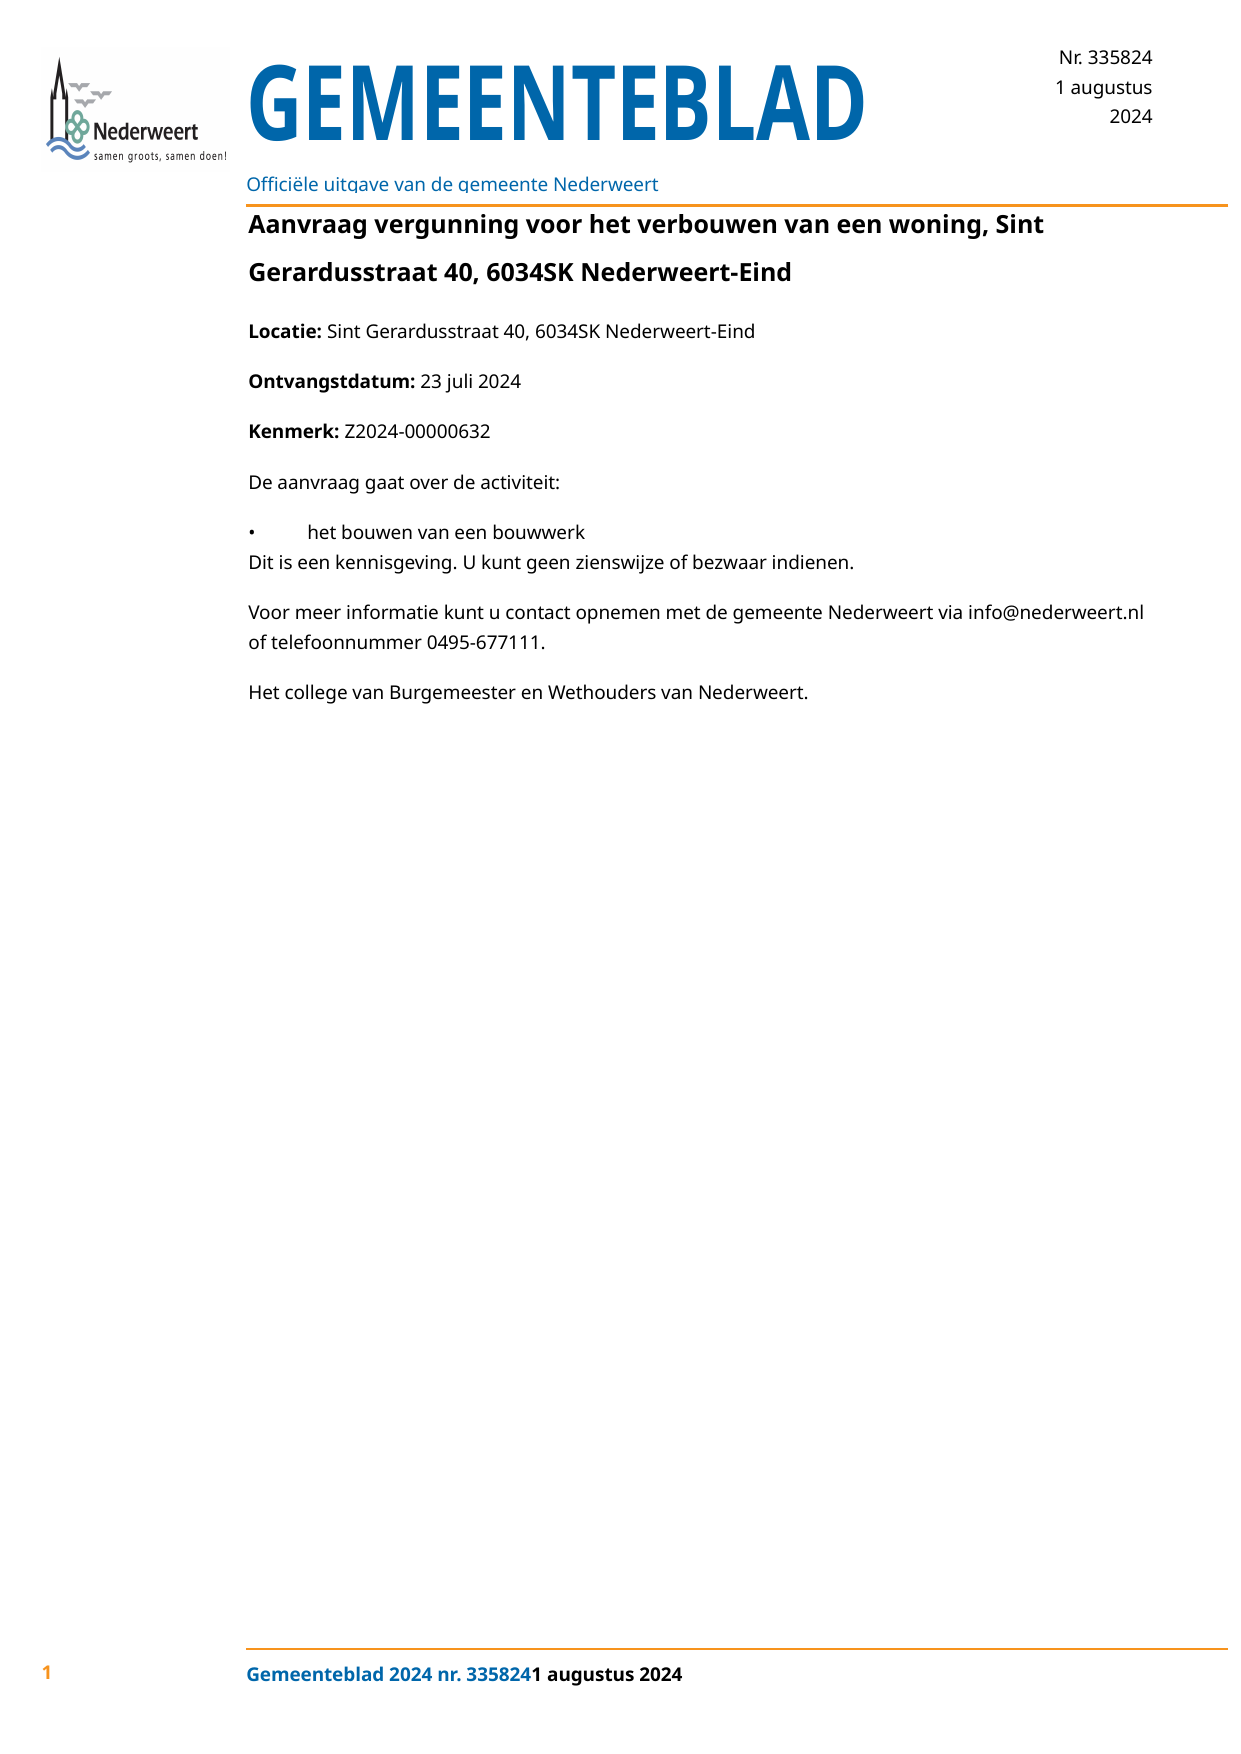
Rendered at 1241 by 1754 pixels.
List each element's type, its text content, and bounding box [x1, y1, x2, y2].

text Dit is een kennisgeving. U kunt geen zienswijze of bezwaar indienen. [248, 549, 1152, 575]
list het bouwen van een bouwwerk [248, 519, 1152, 545]
picture [41, 47, 231, 172]
text Aanvraag vergunning voor het verbouwen van een woning, Sint Gerardusstraat 40, 6034SK Nederweert-Eind [248, 207, 1152, 288]
text Ontvangstdatum: 23 juli 2024 [248, 368, 1152, 394]
text Kenmerk: Z2024-00000632 [248, 419, 1152, 444]
text Locatie: Sint Gerardusstraat 40, 6034SK Nederweert-Eind [248, 318, 1152, 344]
text De aanvraag gaat over de activiteit: [248, 469, 1152, 495]
text Voor meer informatie kunt u contact opnemen met de gemeente Nederweert via info@nederweert.nl of telefoonnummer 0495-677111. [248, 599, 1152, 655]
text Het college van Burgemeester en Wethouders van Nederweert. [248, 679, 1152, 705]
